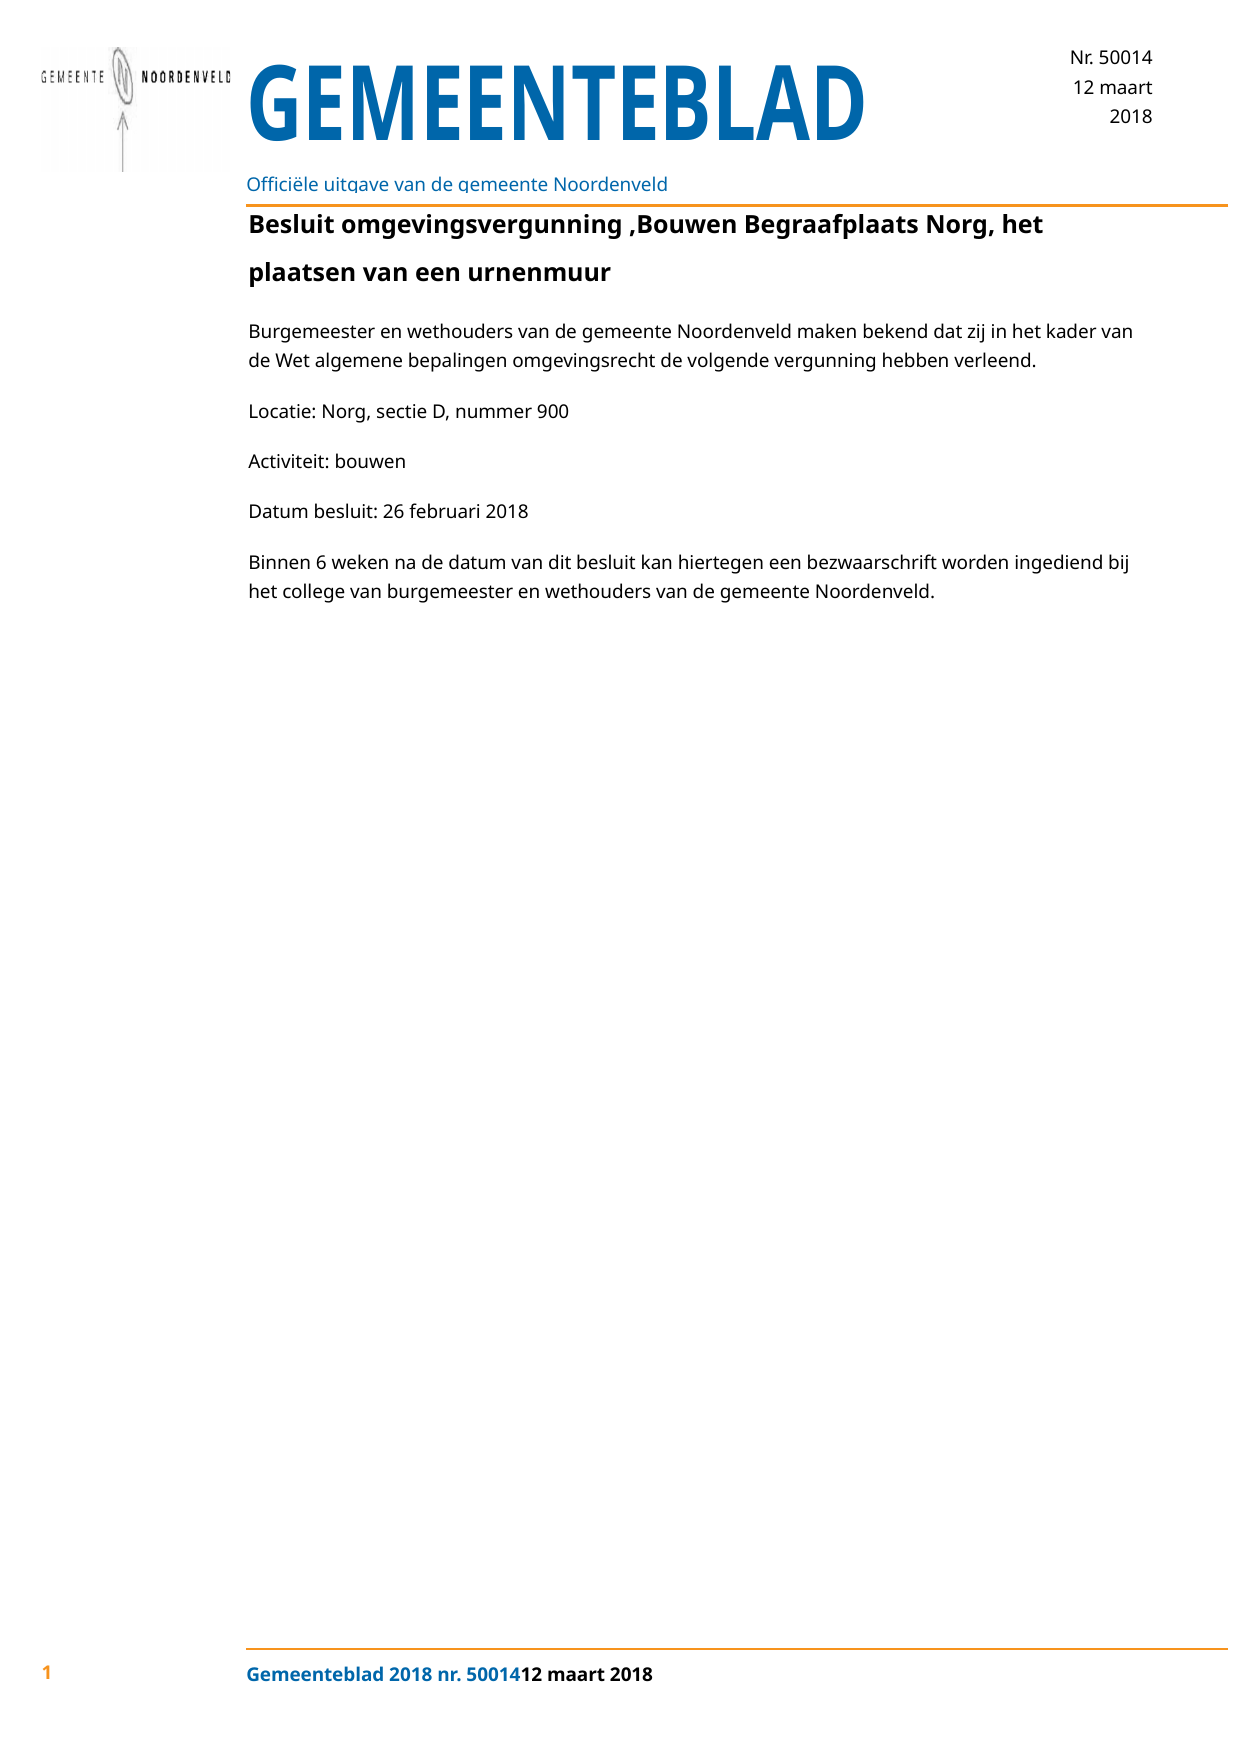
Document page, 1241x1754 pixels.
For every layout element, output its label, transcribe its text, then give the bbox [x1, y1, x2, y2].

text Binnen 6 weken na de datum van dit besluit kan hiertegen een bezwaarschrift worden ingediend bij het college van burgemeester en wethouders van de gemeente Noordenveld. [248, 549, 1152, 604]
text Burgemeester en wethouders van de gemeente Noordenveld maken bekend dat zij in het kader van de Wet algemene bepalingen omgevingsrecht de volgende vergunning hebben verleend. [248, 318, 1152, 373]
text Activiteit: bouwen [248, 448, 1152, 474]
text Datum besluit: 26 februari 2018 [248, 499, 1152, 524]
text Besluit omgevingsvergunning ,Bouwen Begraafplaats Norg, het plaatsen van een urnenmuur [248, 207, 1152, 288]
picture [41, 47, 231, 172]
text Locatie: Norg, sectie D, nummer 900 [248, 398, 1152, 424]
